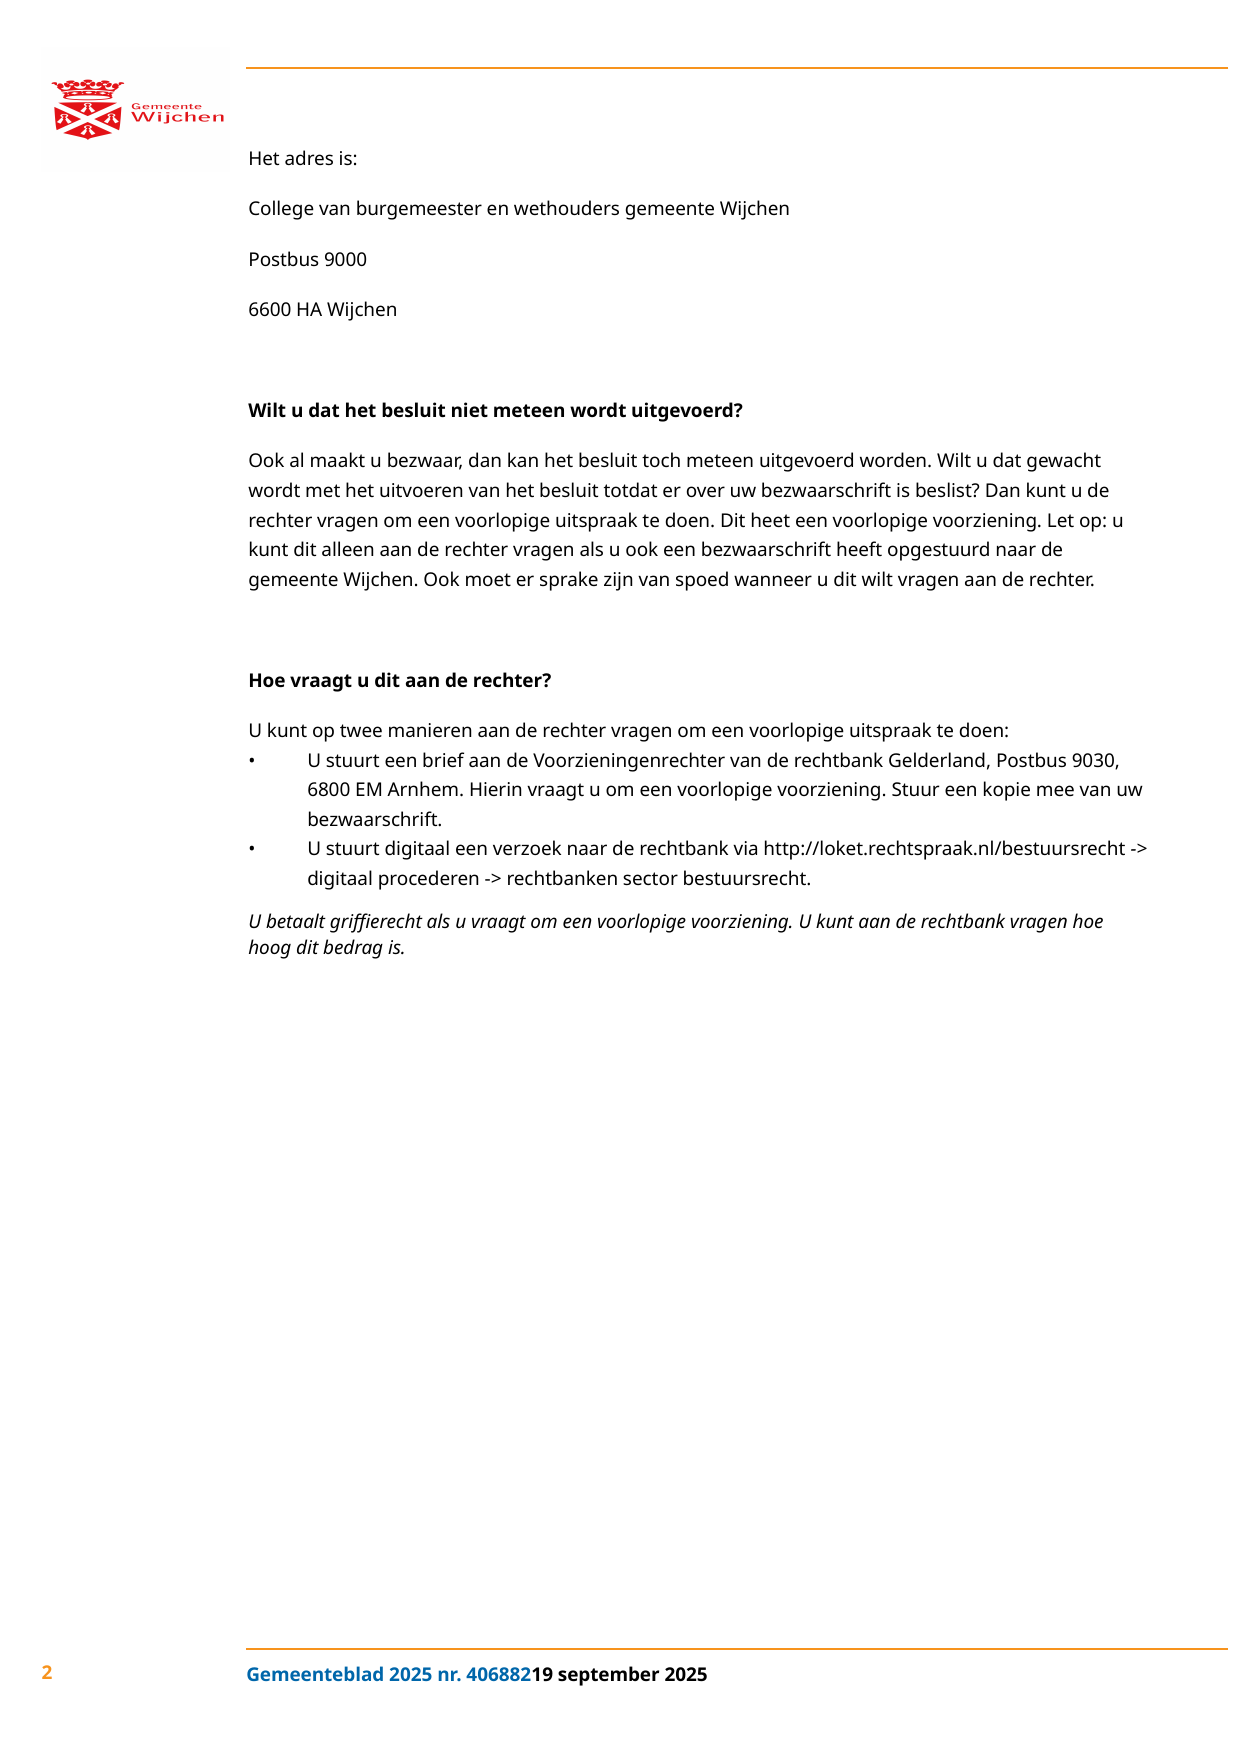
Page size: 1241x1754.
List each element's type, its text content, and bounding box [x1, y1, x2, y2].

list U stuurt een brief aan de Voorzieningenrechter van de rechtbank Gelderland, Postbus 9030, 6800 EM Arnhem. Hierin vraagt u om een voorlopige voorziening. Stuur een kopie mee van uw bezwaarschrift. [248, 747, 1152, 832]
text Postbus 9000 [248, 246, 1152, 272]
text U betaalt griffierecht als u vraagt om een voorlopige voorziening. U kunt aan de rechtbank vragen hoe hoog dit bedrag is. [248, 908, 1152, 960]
text 6600 HA Wijchen [248, 296, 1152, 322]
text College van burgemeester en wethouders gemeente Wijchen [248, 196, 1152, 221]
picture [41, 47, 231, 172]
text Hoe vraagt u dit aan de rechter? [248, 667, 1152, 693]
text Het adres is: [248, 145, 1152, 171]
text Wilt u dat het besluit niet meteen wordt uitgevoerd? [248, 397, 1152, 423]
text U kunt op twee manieren aan de rechter vragen om een voorlopige uitspraak te doen: [248, 717, 1152, 743]
text Ook al maakt u bezwaar, dan kan het besluit toch meteen uitgevoerd worden. Wilt u dat gewacht wordt met het uitvoeren van het besluit totdat er over uw bezwaarschrift is beslist? Dan kunt u de rechter vragen om een voorlopige uitspraak te doen. Dit heet een voorlopige voorziening. Let op: u kunt dit alleen aan de rechter vragen als u ook een bezwaarschrift heeft opgestuurd naar de gemeente Wijchen. Ook moet er sprake zijn van spoed wanneer u dit wilt vragen aan de rechter. [248, 448, 1152, 592]
list U stuurt digitaal een verzoek naar de rechtbank via http://loket.rechtspraak.nl/bestuursrecht -> digitaal procederen -> rechtbanken sector bestuursrecht. [248, 836, 1152, 891]
